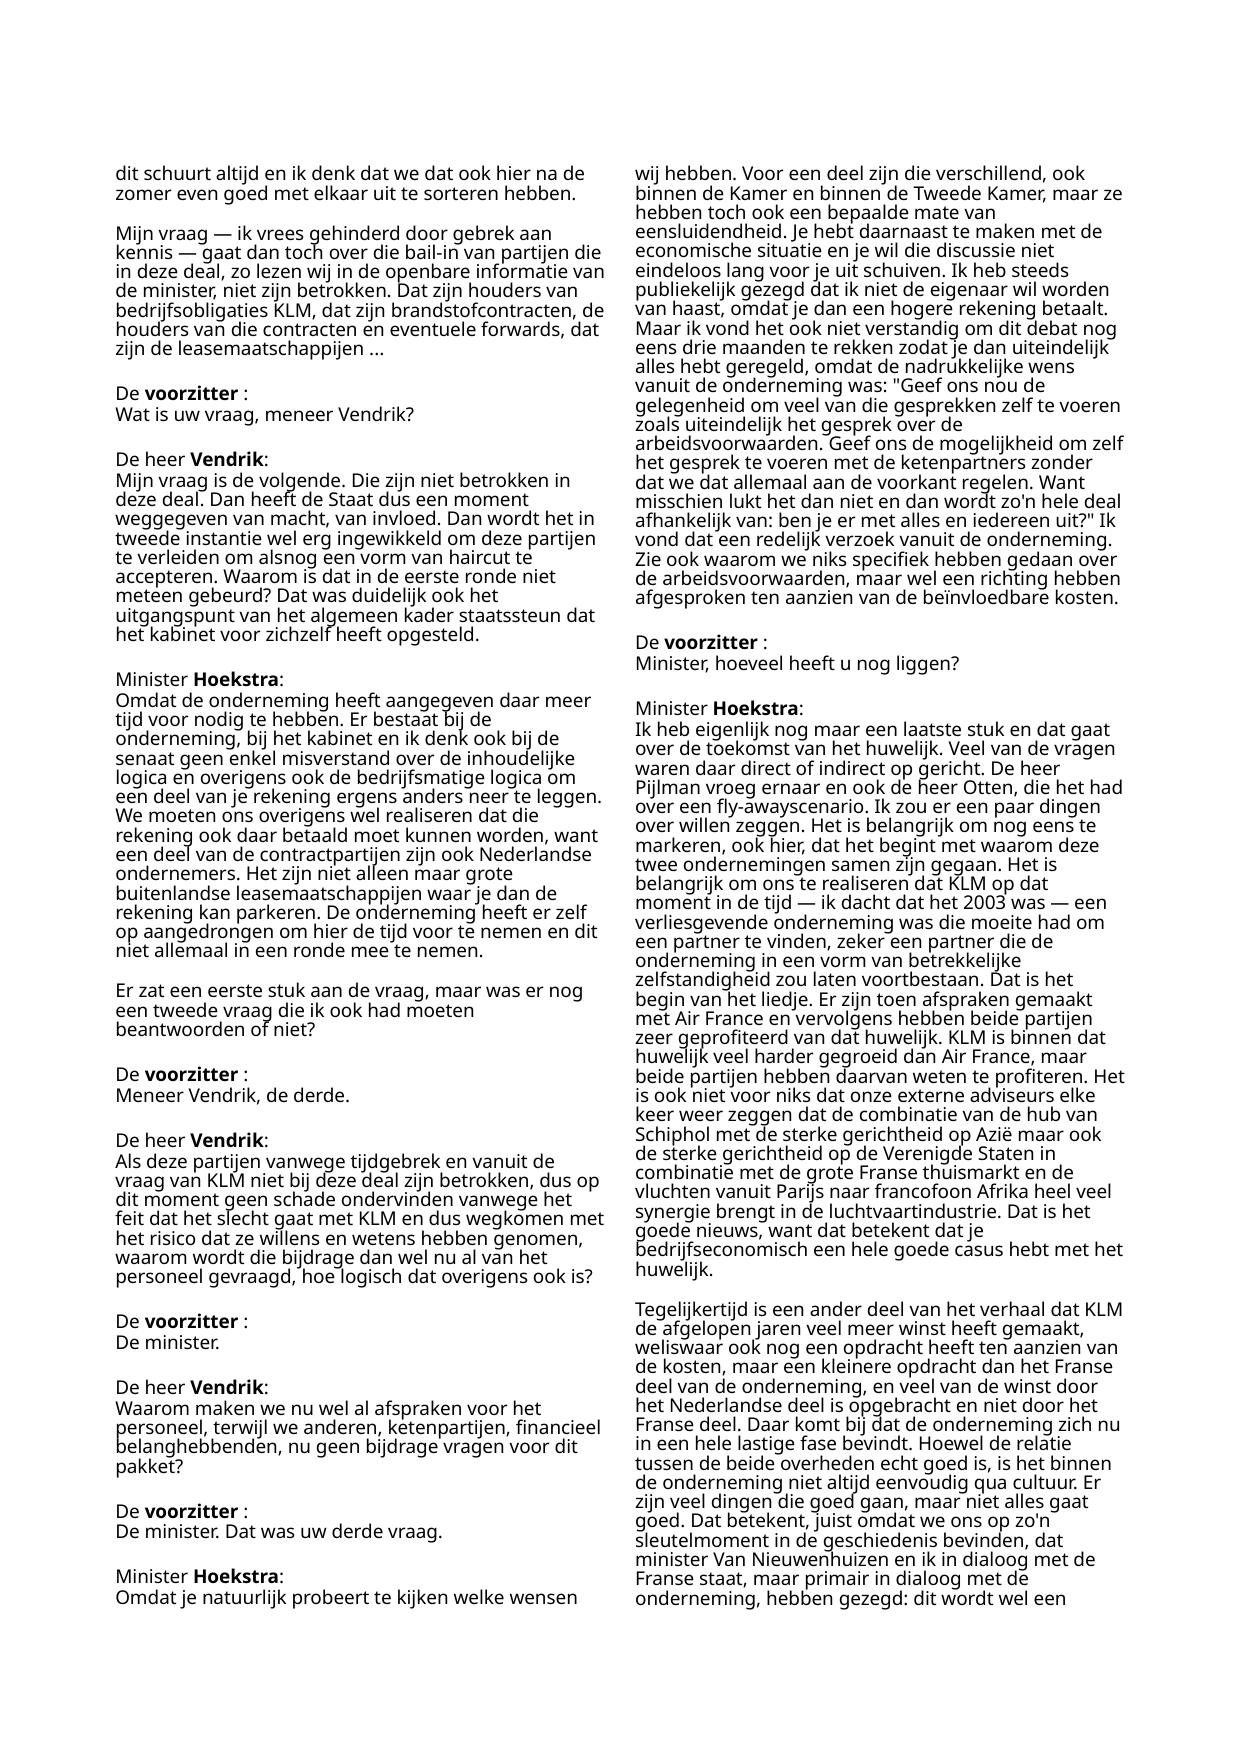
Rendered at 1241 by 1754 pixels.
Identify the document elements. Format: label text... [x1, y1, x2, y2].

text Minister Hoekstra: [115, 666, 605, 692]
text Omdat je natuurlijk probeert te kijken welke wensen [115, 1589, 605, 1609]
text De heer Vendrik: [115, 446, 605, 472]
text De voorzitter : [115, 380, 605, 406]
text Meneer Vendrik, de derde. [115, 1087, 605, 1106]
text De voorzitter : [115, 1308, 605, 1334]
text Minister, hoeveel heeft u nog liggen? [635, 655, 1125, 674]
text De heer Vendrik: [115, 1127, 605, 1153]
text Als deze partijen vanwege tijdgebrek en vanuit de vraag van KLM niet bij deze deal zijn betrokken, dus op dit moment geen schade ondervinden vanwege het feit dat het slecht gaat met KLM en dus wegkomen met het risico dat ze willens en wetens hebben genomen, waarom wordt die bijdrage dan wel nu al van het personeel gevraagd, hoe logisch dat overigens ook is? [115, 1153, 605, 1287]
text Mijn vraag is de volgende. Die zijn niet betrokken in deze deal. Dan heeft de Staat dus een moment weggegeven van macht, van invloed. Dan wordt het in tweede instantie wel erg ingewikkeld om deze partijen te verleiden om alsnog een vorm van haircut te accepteren. Waarom is dat in de eerste ronde niet meteen gebeurd? Dat was duidelijk ook het uitgangspunt van het algemeen kader staatssteun dat het kabinet voor zichzelf heeft opgesteld. [115, 472, 605, 645]
text Er zat een eerste stuk aan de vraag, maar was er nog een tweede vraag die ik ook had moeten beantwoorden of niet? [115, 982, 605, 1040]
text dit schuurt altijd en ik denk dat we dat ook hier na de zomer even goed met elkaar uit te sorteren hebben. [115, 165, 605, 204]
text Omdat de onderneming heeft aangegeven daar meer tijd voor nodig te hebben. Er bestaat bij de onderneming, bij het kabinet en ik denk ook bij de senaat geen enkel misverstand over de inhoudelijke logica en overigens ook de bedrijfsmatige logica om een deel van je rekening ergens anders neer te leggen. We moeten ons overigens wel realiseren dat die rekening ook daar betaald moet kunnen worden, want een deel van de contractpartijen zijn ook Nederlandse ondernemers. Het zijn niet alleen maar grote buitenlandse leasemaatschappijen waar je dan de rekening kan parkeren. De onderneming heeft er zelf op aangedrongen om hier de tijd voor te nemen en dit niet allemaal in een ronde mee te nemen. [115, 692, 605, 962]
text Tegelijkertijd is een ander deel van het verhaal dat KLM de afgelopen jaren veel meer winst heeft gemaakt, weliswaar ook nog een opdracht heeft ten aanzien van de kosten, maar een kleinere opdracht dan het Franse deel van de onderneming, en veel van de winst door het Nederlandse deel is opgebracht en niet door het Franse deel. Daar komt bij dat de onderneming zich nu in een hele lastige fase bevindt. Hoewel de relatie tussen de beide overheden echt goed is, is het binnen de onderneming niet altijd eenvoudig qua cultuur. Er zijn veel dingen die goed gaan, maar niet alles gaat goed. Dat betekent, juist omdat we ons op zo'n sleutelmoment in de geschiedenis bevinden, dat minister Van Nieuwenhuizen en ik in dialoog met de Franse staat, maar primair in dialoog met de onderneming, hebben gezegd: dit wordt wel een [635, 1301, 1125, 1609]
text wij hebben. Voor een deel zijn die verschillend, ook binnen de Kamer en binnen de Tweede Kamer, maar ze hebben toch ook een bepaalde mate van eensluidendheid. Je hebt daarnaast te maken met de economische situatie en je wil die discussie niet eindeloos lang voor je uit schuiven. Ik heb steeds publiekelijk gezegd dat ik niet de eigenaar wil worden van haast, omdat je dan een hogere rekening betaalt. Maar ik vond het ook niet verstandig om dit debat nog eens drie maanden te rekken zodat je dan uiteindelijk alles hebt geregeld, omdat de nadrukkelijke wens vanuit de onderneming was: "Geef ons nou de gelegenheid om veel van die gesprekken zelf te voeren zoals uiteindelijk het gesprek over de arbeidsvoorwaarden. Geef ons de mogelijkheid om zelf het gesprek te voeren met de ketenpartners zonder dat we dat allemaal aan de voorkant regelen. Want misschien lukt het dan niet en dan wordt zo'n hele deal afhankelijk van: ben je er met alles en iedereen uit?" Ik vond dat een redelijk verzoek vanuit de onderneming. Zie ook waarom we niks specifiek hebben gedaan over de arbeidsvoorwaarden, maar wel een richting hebben afgesproken ten aanzien van de beïnvloedbare kosten. [635, 165, 1125, 608]
text De voorzitter : [635, 629, 1125, 655]
text De minister. Dat was uw derde vraag. [115, 1523, 605, 1543]
text De voorzitter : [115, 1498, 605, 1523]
text Minister Hoekstra: [115, 1564, 605, 1589]
text Ik heb eigenlijk nog maar een laatste stuk en dat gaat over de toekomst van het huwelijk. Veel van de vragen waren daar direct of indirect op gericht. De heer Pijlman vroeg ernaar en ook de heer Otten, die het had over een fly-awayscenario. Ik zou er een paar dingen over willen zeggen. Het is belangrijk om nog eens te markeren, ook hier, dat het begint met waarom deze twee ondernemingen samen zijn gegaan. Het is belangrijk om ons te realiseren dat KLM op dat moment in de tijd — ik dacht dat het 2003 was — een verliesgevende onderneming was die moeite had om een partner te vinden, zeker een partner die de onderneming in een vorm van betrekkelijke zelfstandigheid zou laten voortbestaan. Dat is het begin van het liedje. Er zijn toen afspraken gemaakt met Air France en vervolgens hebben beide partijen zeer geprofiteerd van dat huwelijk. KLM is binnen dat huwelijk veel harder gegroeid dan Air France, maar beide partijen hebben daarvan weten te profiteren. Het is ook niet voor niks dat onze externe adviseurs elke keer weer zeggen dat de combinatie van de hub van Schiphol met de sterke gerichtheid op Azië maar ook de sterke gerichtheid op de Verenigde Staten in combinatie met de grote Franse thuismarkt en de vluchten vanuit Parijs naar francofoon Afrika heel veel synergie brengt in de luchtvaartindustrie. Dat is het goede nieuws, want dat betekent dat je bedrijfseconomisch een hele goede casus hebt met het huwelijk. [635, 721, 1125, 1280]
text Wat is uw vraag, meneer Vendrik? [115, 406, 605, 425]
text Mijn vraag — ik vrees gehinderd door gebrek aan kennis — gaat dan toch over die bail-in van partijen die in deze deal, zo lezen wij in de openbare informatie van de minister, niet zijn betrokken. Dat zijn houders van bedrijfsobligaties KLM, dat zijn brandstofcontracten, de houders van die contracten en eventuele forwards, dat zijn de leasemaatschappijen ... [115, 224, 605, 359]
text Waarom maken we nu wel al afspraken voor het personeel, terwijl we anderen, ketenpartijen, financieel belanghebbenden, nu geen bijdrage vragen voor dit pakket? [115, 1400, 605, 1477]
text De voorzitter : [115, 1061, 605, 1087]
text Minister Hoekstra: [635, 695, 1125, 721]
text De minister. [115, 1334, 605, 1353]
text De heer Vendrik: [115, 1374, 605, 1400]
